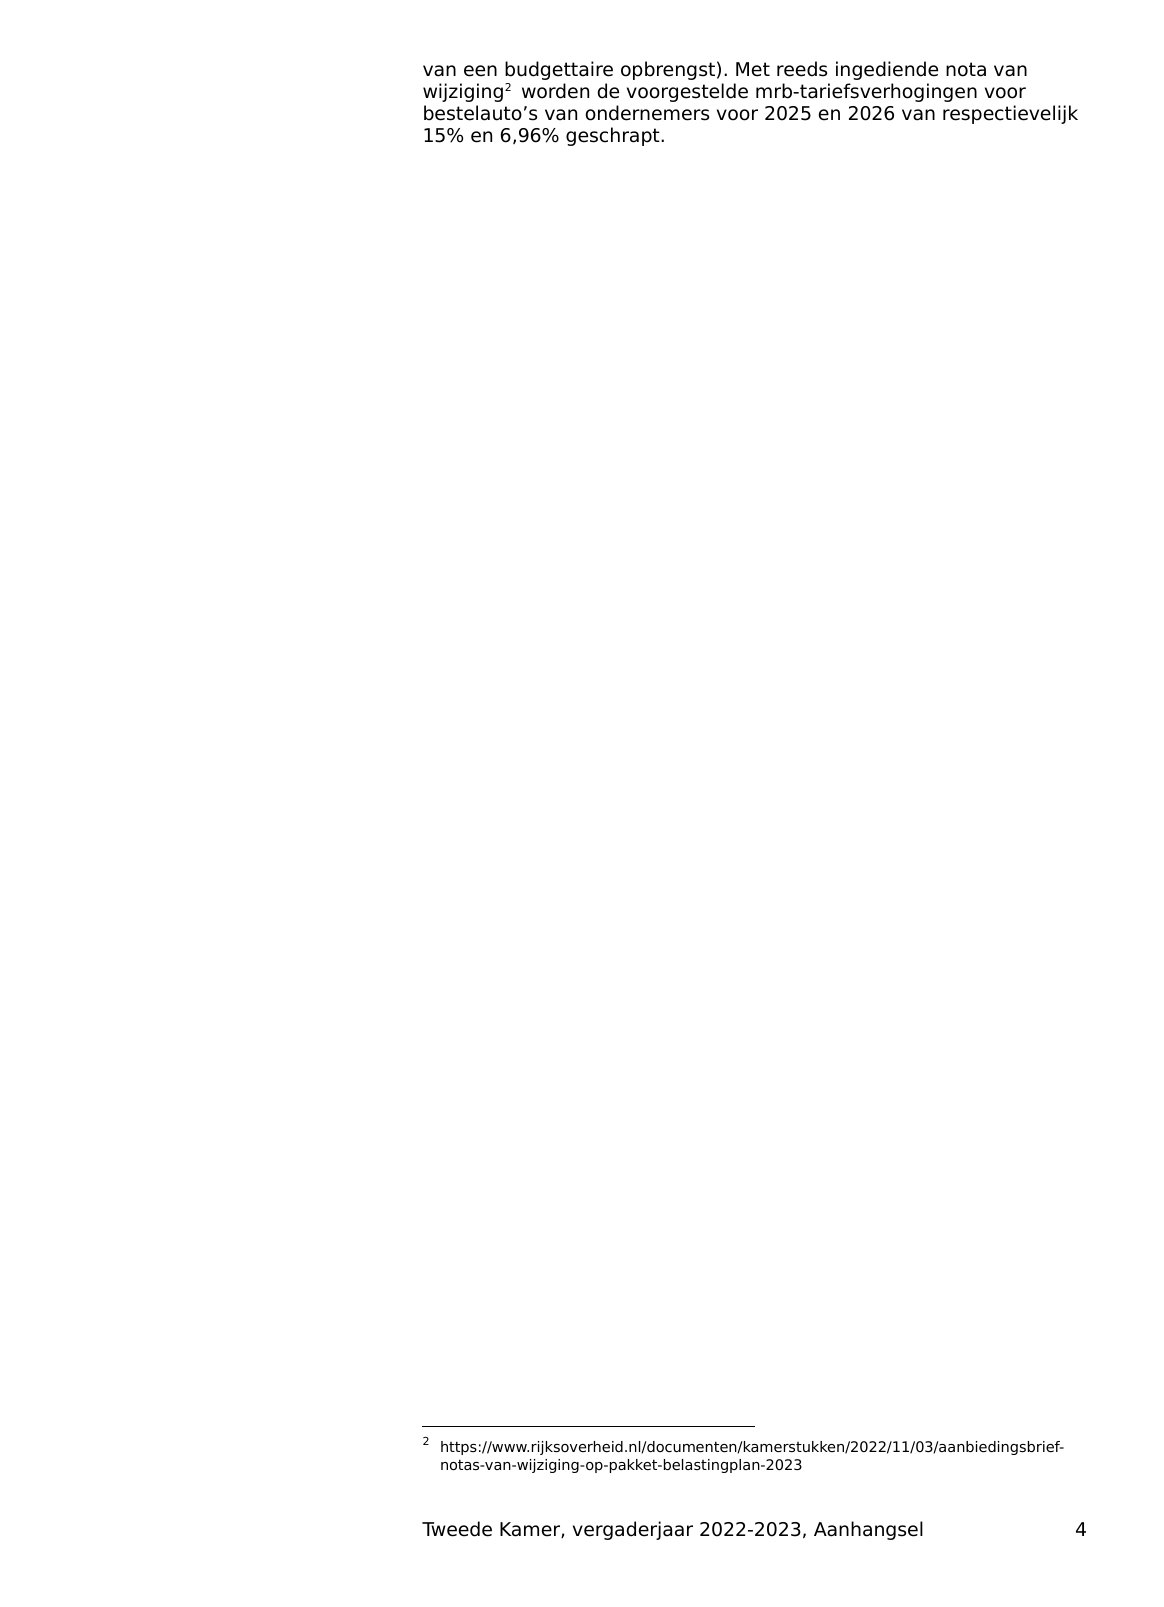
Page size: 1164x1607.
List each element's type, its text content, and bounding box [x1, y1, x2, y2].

text https://www.rijksoverheid.nl/documenten/kamerstukken/2022/11/03/aanbiedingsbrief-notas-van-wijziging-op-pakket-belastingplan-2023 [422, 1435, 1087, 1474]
text van een budgettaire opbrengst). Met reeds ingediende nota van wijziging worden de voorgestelde mrb-tariefsverhogingen voor bestelauto’s van ondernemers voor 2025 en 2026 van respectievelijk 15% en 6,96% geschrapt. [422, 59, 1087, 147]
